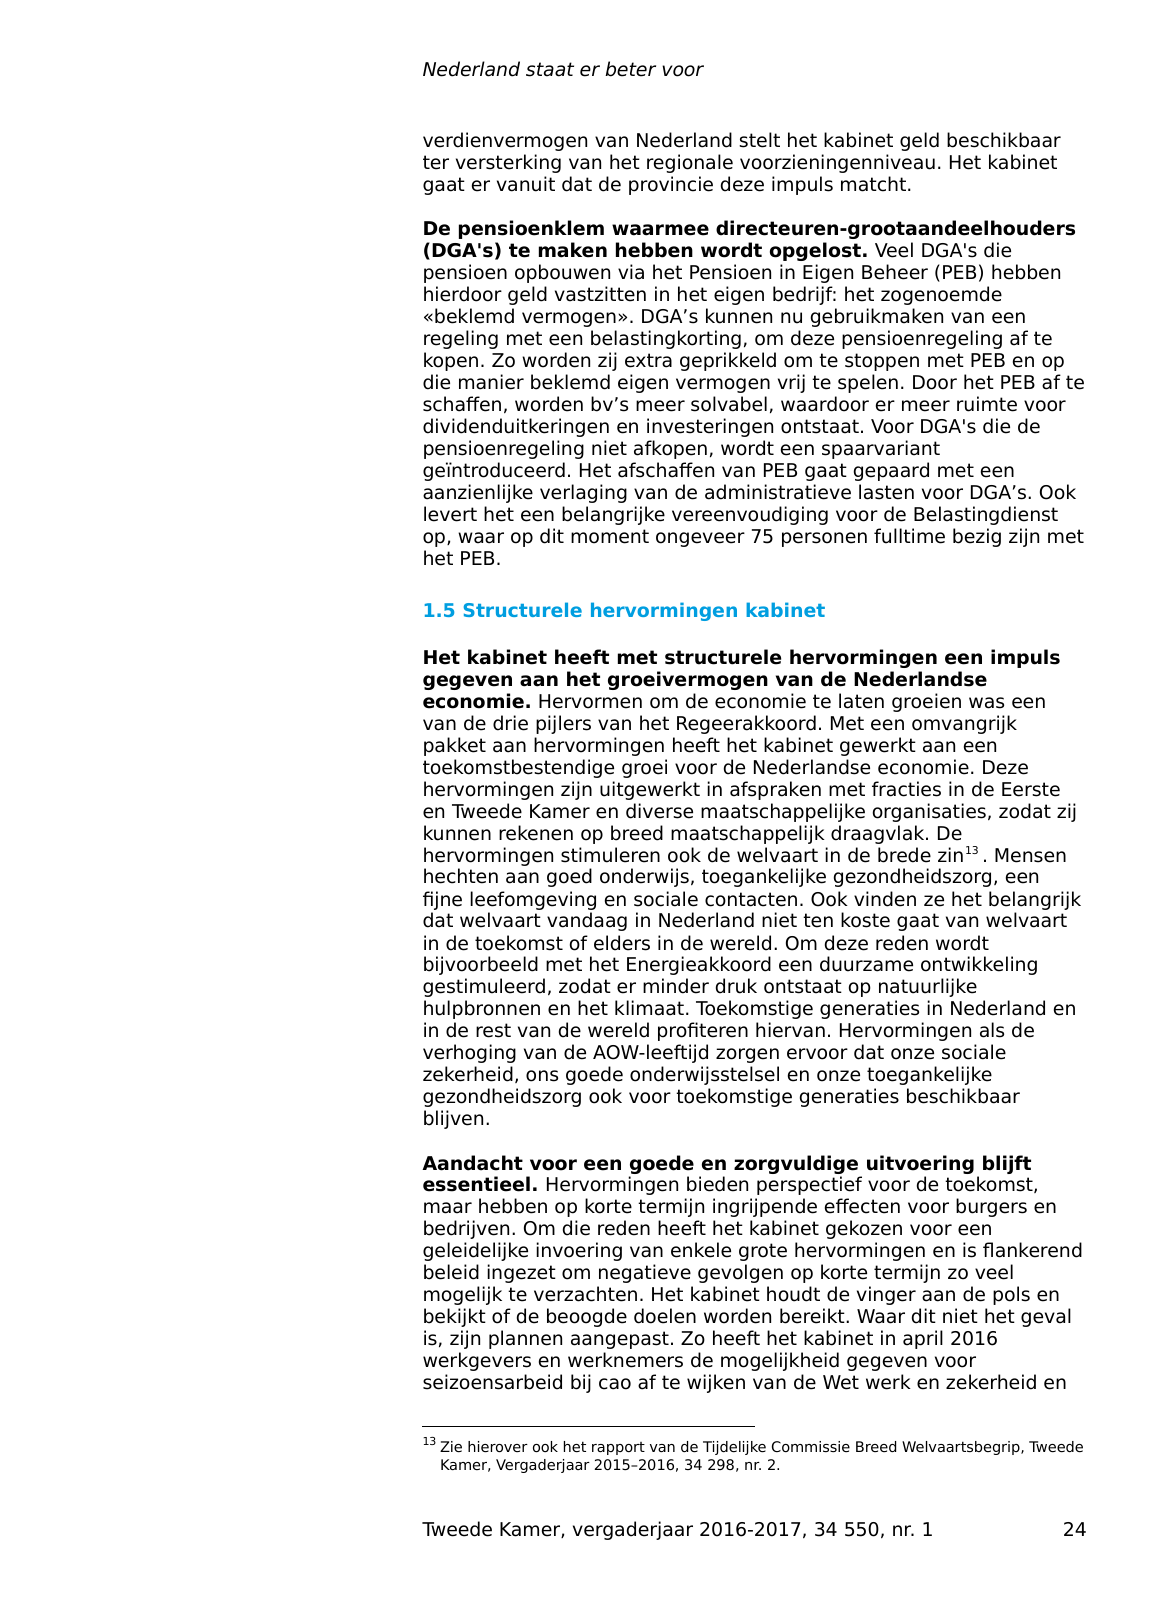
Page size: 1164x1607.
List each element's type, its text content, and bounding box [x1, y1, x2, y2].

text Het kabinet heeft met structurele hervormingen een impuls gegeven aan het groeivermogen van de Nederlandse economie. Hervormen om de economie te laten groeien was een van de drie pijlers van het Regeerakkoord. Met een omvangrijk pakket aan hervormingen heeft het kabinet gewerkt aan een toekomstbestendige groei voor de Nederlandse economie. Deze hervormingen zijn uitgewerkt in afspraken met fracties in de Eerste en Tweede Kamer en diverse maatschappelijke organisaties, zodat zij kunnen rekenen op breed maatschappelijk draagvlak. De hervormingen stimuleren ook de welvaart in de brede zin. Mensen hechten aan goed onderwijs, toegankelijke gezondheidszorg, een fijne leefomgeving en sociale contacten. Ook vinden ze het belangrijk dat welvaart vandaag in Nederland niet ten koste gaat van welvaart in de toekomst of elders in de wereld. Om deze reden wordt bijvoorbeeld met het Energieakkoord een duurzame ontwikkeling gestimuleerd, zodat er minder druk ontstaat op natuurlijke hulpbronnen en het klimaat. Toekomstige generaties in Nederland en in de rest van de wereld profiteren hiervan. Hervormingen als de verhoging van de AOW-leeftijd zorgen ervoor dat onze sociale zekerheid, ons goede onderwijsstelsel en onze toegankelijke gezondheidszorg ook voor toekomstige generaties beschikbaar blijven. [422, 647, 1087, 1130]
subtitle 1.5 Structurele hervormingen kabinet [422, 600, 1087, 622]
text Zie hierover ook het rapport van de Tijdelijke Commissie Breed Welvaartsbegrip, Tweede Kamer, Vergaderjaar 2015–2016, 34 298, nr. 2. [422, 1435, 1087, 1474]
text De pensioenklem waarmee directeuren-grootaandeelhouders (DGA's) te maken hebben wordt opgelost. Veel DGA's die pensioen opbouwen via het Pensioen in Eigen Beheer (PEB) hebben hierdoor geld vastzitten in het eigen bedrijf: het zogenoemde «beklemd vermogen». DGA’s kunnen nu gebruikmaken van een regeling met een belastingkorting, om deze pensioenregeling af te kopen. Zo worden zij extra geprikkeld om te stoppen met PEB en op die manier beklemd eigen vermogen vrij te spelen. Door het PEB af te schaffen, worden bv’s meer solvabel, waardoor er meer ruimte voor dividenduitkeringen en investeringen ontstaat. Voor DGA's die de pensioenregeling niet afkopen, wordt een spaarvariant geïntroduceerd. Het afschaffen van PEB gaat gepaard met een aanzienlijke verlaging van de administratieve lasten voor DGA’s. Ook levert het een belangrijke vereenvoudiging voor de Belastingdienst op, waar op dit moment ongeveer 75 personen fulltime bezig zijn met het PEB. [422, 218, 1087, 570]
text verdienvermogen van Nederland stelt het kabinet geld beschikbaar ter versterking van het regionale voorzieningenniveau. Het kabinet gaat er vanuit dat de provincie deze impuls matcht. [422, 130, 1087, 196]
text Aandacht voor een goede en zorgvuldige uitvoering blijft essentieel. Hervormingen bieden perspectief voor de toekomst, maar hebben op korte termijn ingrijpende effecten voor burgers en bedrijven. Om die reden heeft het kabinet gekozen voor een geleidelijke invoering van enkele grote hervormingen en is flankerend beleid ingezet om negatieve gevolgen op korte termijn zo veel mogelijk te verzachten. Het kabinet houdt de vinger aan de pols en bekijkt of de beoogde doelen worden bereikt. Waar dit niet het geval is, zijn plannen aangepast. Zo heeft het kabinet in april 2016 werkgevers en werknemers de mogelijkheid gegeven voor seizoensarbeid bij cao af te wijken van de Wet werk en zekerheid en [422, 1152, 1087, 1394]
